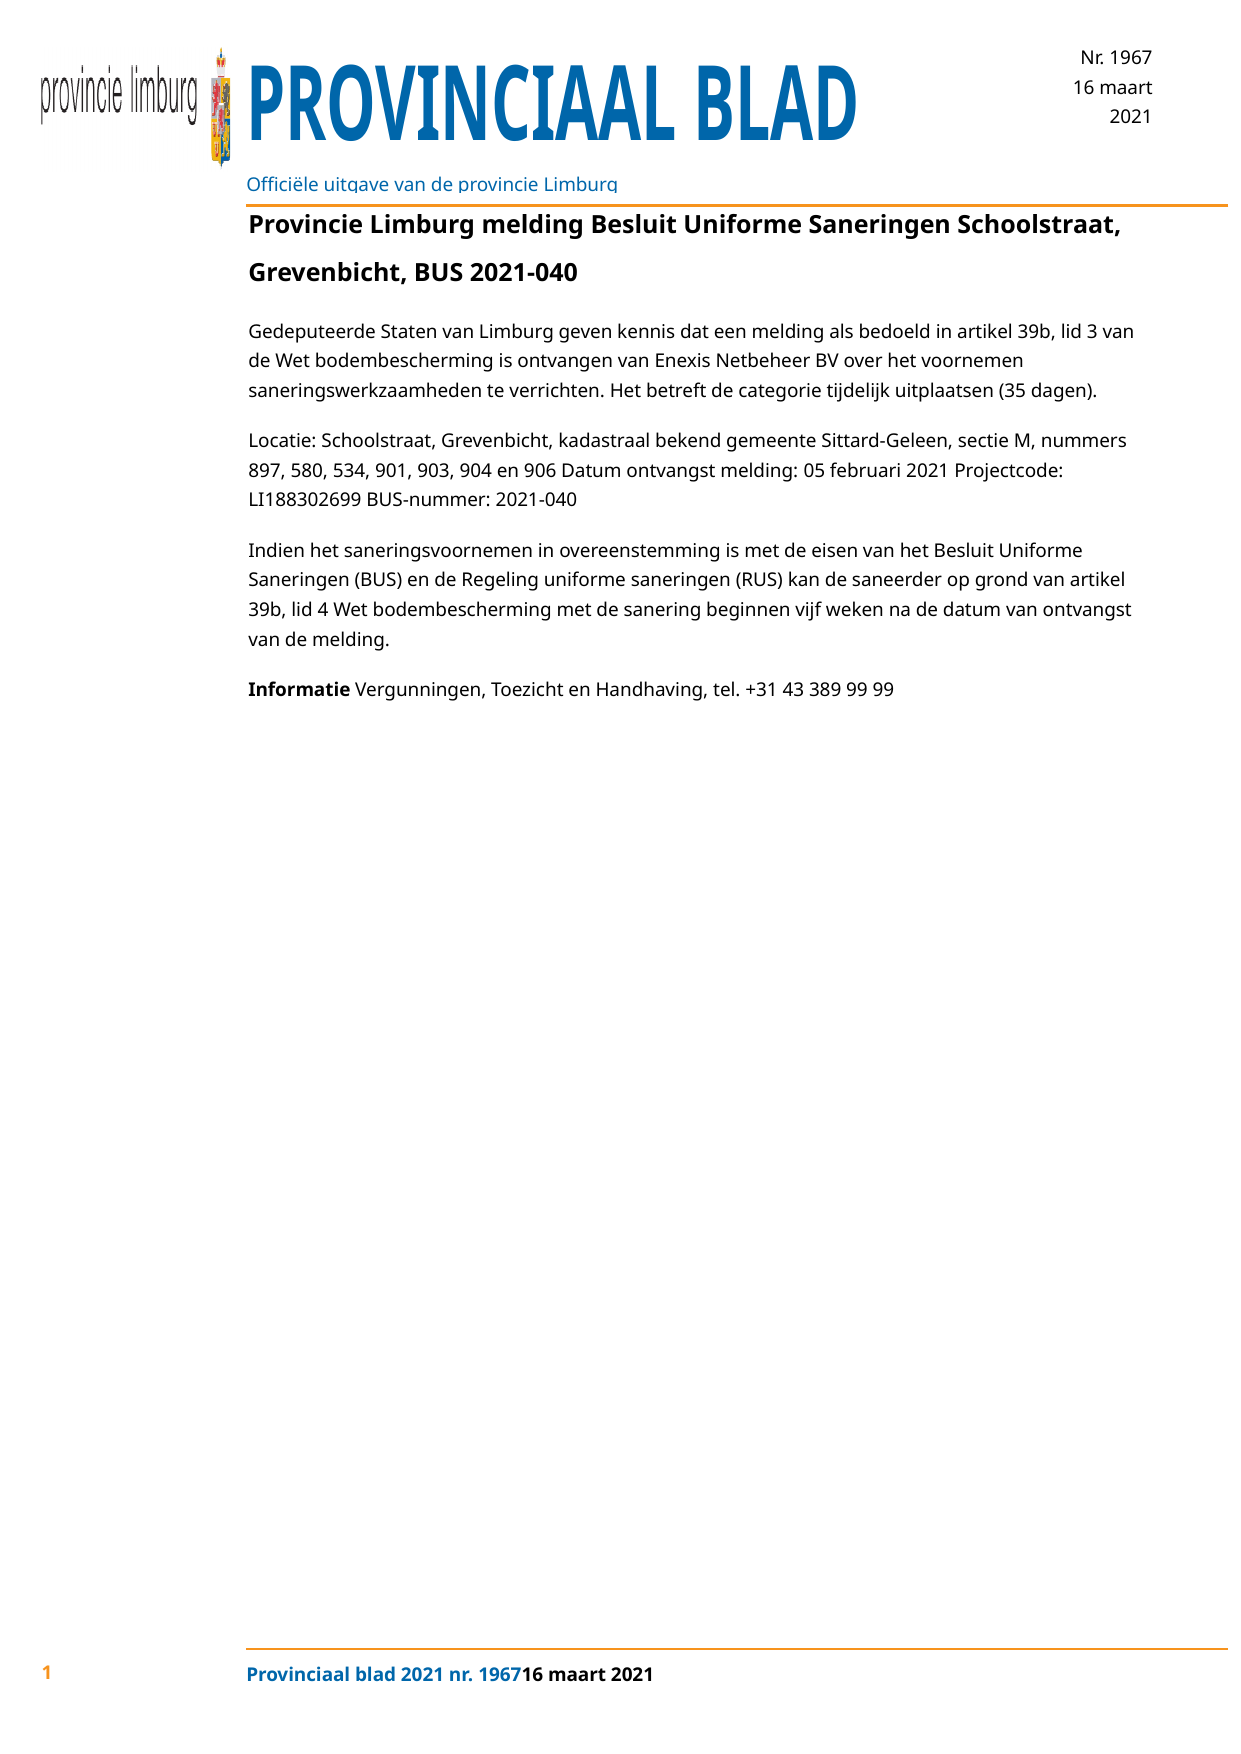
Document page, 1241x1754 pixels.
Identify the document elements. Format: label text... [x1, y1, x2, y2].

text Gedeputeerde Staten van Limburg geven kennis dat een melding als bedoeld in artikel 39b, lid 3 van de Wet bodembescherming is ontvangen van Enexis Netbeheer BV over het voornemen saneringswerkzaamheden te verrichten. Het betreft de categorie tijdelijk uitplaatsen (35 dagen). [248, 318, 1152, 403]
picture [41, 47, 231, 172]
text Provincie Limburg melding Besluit Uniforme Saneringen Schoolstraat, Grevenbicht, BUS 2021-040 [248, 207, 1152, 288]
text Indien het saneringsvoornemen in overeenstemming is met de eisen van het Besluit Uniforme Saneringen (BUS) en de Regeling uniforme saneringen (RUS) kan de saneerder op grond van artikel 39b, lid 4 Wet bodembescherming met de sanering beginnen vijf weken na de datum van ontvangst van de melding. [248, 537, 1152, 652]
text Informatie Vergunningen, Toezicht en Handhaving, tel. +31 43 389 99 99 [248, 676, 1152, 702]
text Locatie: Schoolstraat, Grevenbicht, kadastraal bekend gemeente Sittard-Geleen, sectie M, nummers 897, 580, 534, 901, 903, 904 en 906 Datum ontvangst melding: 05 februari 2021 Projectcode: LI188302699 BUS-nummer: 2021-040 [248, 427, 1152, 512]
